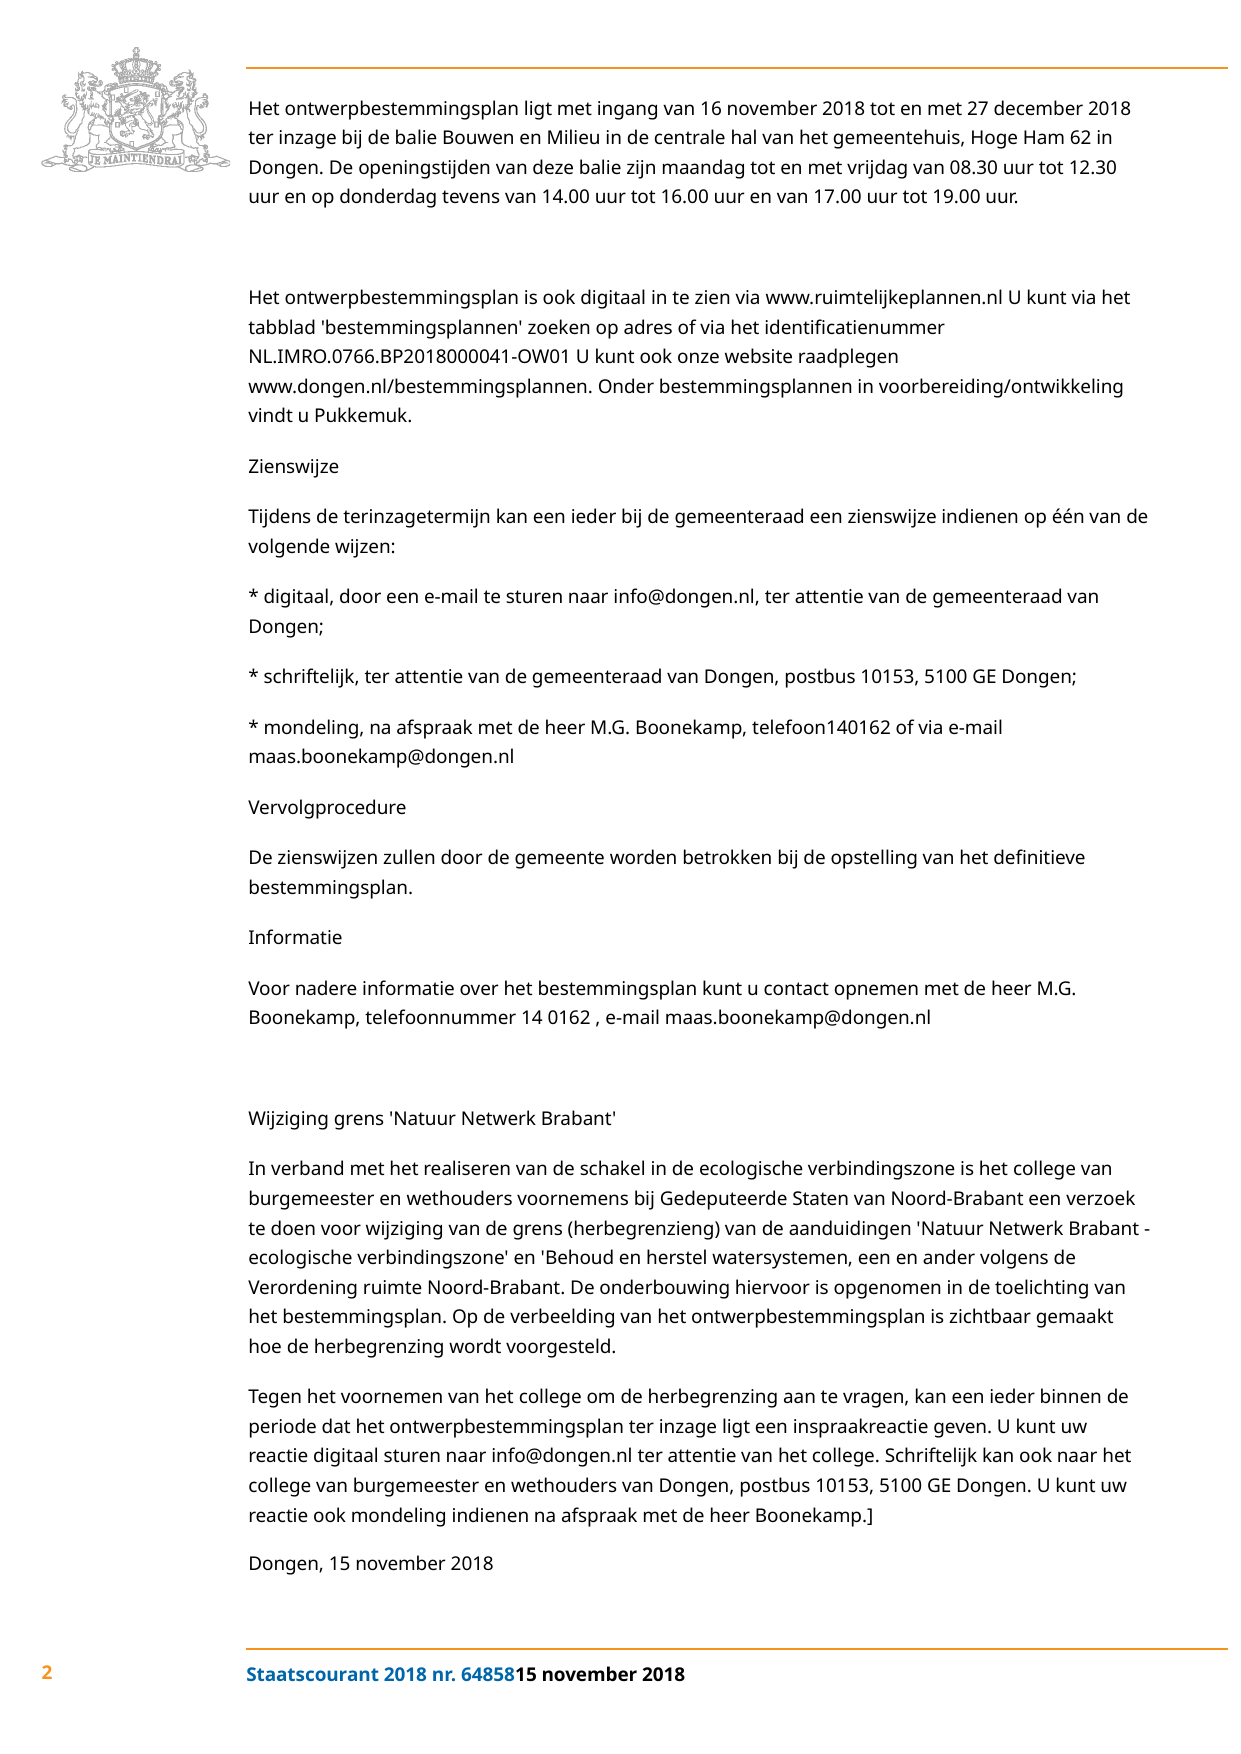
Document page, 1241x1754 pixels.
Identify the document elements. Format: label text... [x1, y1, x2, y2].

text Vervolgprocedure [248, 794, 1152, 820]
text Het ontwerpbestemmingsplan is ook digitaal in te zien via www.ruimtelijkeplannen.nl U kunt via het tabblad 'bestemmingsplannen' zoeken op adres of via het identificatienummer NL.IMRO.0766.BP2018000041-OW01 U kunt ook onze website raadplegen www.dongen.nl/bestemmingsplannen. Onder bestemmingsplannen in voorbereiding/ontwikkeling vindt u Pukkemuk. [248, 284, 1152, 428]
text Tegen het voornemen van het college om de herbegrenzing aan te vragen, kan een ieder binnen de periode dat het ontwerpbestemmingsplan ter inzage ligt een inspraakreactie geven. U kunt uw reactie digitaal sturen naar info@dongen.nl ter attentie van het college. Schriftelijk kan ook naar het college van burgemeester en wethouders van Dongen, postbus 10153, 5100 GE Dongen. U kunt uw reactie ook mondeling indienen na afspraak met de heer Boonekamp.] [248, 1383, 1152, 1528]
text * digitaal, door een e-mail te sturen naar info@dongen.nl, ter attentie van de gemeenteraad van Dongen; [248, 583, 1152, 639]
text * schriftelijk, ter attentie van de gemeenteraad van Dongen, postbus 10153, 5100 GE Dongen; [248, 663, 1152, 689]
text Voor nadere informatie over het bestemmingsplan kunt u contact opnemen met de heer M.G. Boonekamp, telefoonnummer 14 0162 , e-mail maas.boonekamp@dongen.nl [248, 975, 1152, 1030]
text Dongen, 15 november 2018 [248, 1550, 1152, 1575]
text De zienswijzen zullen door de gemeente worden betrokken bij de opstelling van het definitieve bestemmingsplan. [248, 844, 1152, 900]
picture [41, 47, 231, 172]
text Het ontwerpbestemmingsplan ligt met ingang van 16 november 2018 tot en met 27 december 2018 ter inzage bij de balie Bouwen en Milieu in de centrale hal van het gemeentehuis, Hoge Ham 62 in Dongen. De openingstijden van deze balie zijn maandag tot en met vrijdag van 08.30 uur tot 12.30 uur en op donderdag tevens van 14.00 uur tot 16.00 uur en van 17.00 uur tot 19.00 uur. [248, 95, 1152, 209]
text * mondeling, na afspraak met de heer M.G. Boonekamp, telefoon140162 of via e-mail maas.boonekamp@dongen.nl [248, 714, 1152, 769]
text Wijziging grens 'Natuur Netwerk Brabant' [248, 1105, 1152, 1131]
text Zienswijze [248, 453, 1152, 479]
text Tijdens de terinzagetermijn kan een ieder bij de gemeenteraad een zienswijze indienen op één van de volgende wijzen: [248, 503, 1152, 559]
text Informatie [248, 924, 1152, 950]
text In verband met het realiseren van de schakel in de ecologische verbindingszone is het college van burgemeester en wethouders voornemens bij Gedeputeerde Staten van Noord-Brabant een verzoek te doen voor wijziging van de grens (herbegrenzieng) van de aanduidingen 'Natuur Netwerk Brabant - ecologische verbindingszone' en 'Behoud en herstel watersystemen, een en ander volgens de Verordening ruimte Noord-Brabant. De onderbouwing hiervoor is opgenomen in de toelichting van het bestemmingsplan. Op de verbeelding van het ontwerpbestemmingsplan is zichtbaar gemaakt hoe de herbegrenzing wordt voorgesteld. [248, 1156, 1152, 1359]
